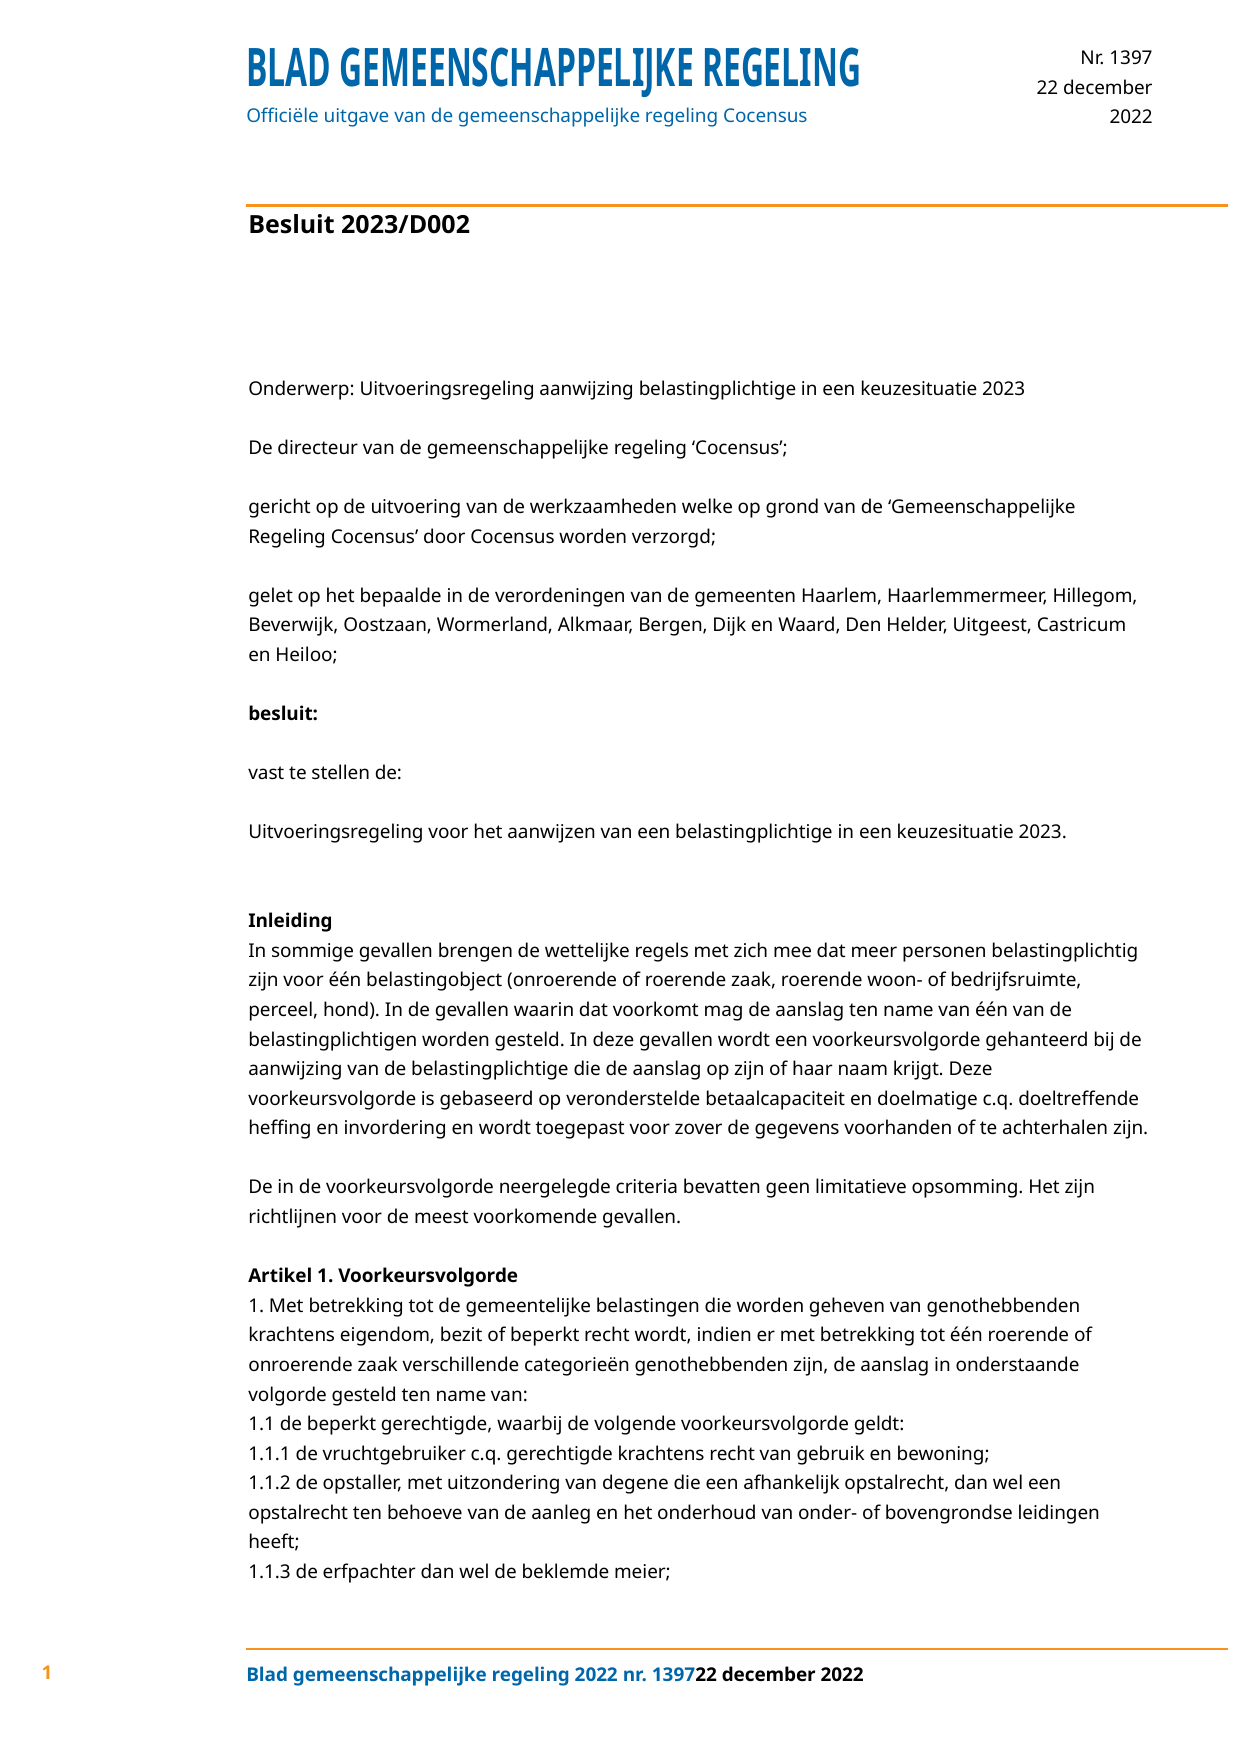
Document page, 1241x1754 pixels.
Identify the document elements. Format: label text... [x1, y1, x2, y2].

text gelet op het bepaalde in de verordeningen van de gemeenten Haarlem, Haarlemmermeer, Hillegom, Beverwijk, Oostzaan, Wormerland, Alkmaar, Bergen, Dijk en Waard, Den Helder, Uitgeest, Castricum en Heiloo; [248, 582, 1152, 667]
text De directeur van de gemeenschappelijke regeling ‘Cocensus’; [248, 434, 1152, 460]
text besluit: [248, 700, 1152, 726]
text Besluit 2023/D002 [248, 207, 1152, 241]
text vast te stellen de: [248, 759, 1152, 785]
text gericht op de uitvoering van de werkzaamheden welke op grond van de ‘Gemeenschappelijke Regeling Cocensus’ door Cocensus worden verzorgd; [248, 493, 1152, 548]
picture [41, 47, 231, 172]
text 1. Met betrekking tot de gemeentelijke belastingen die worden geheven van genothebbenden krachtens eigendom, bezit of beperkt recht wordt, indien er met betrekking tot één roerende of onroerende zaak verschillende categorieën genothebbenden zijn, de aanslag in onderstaande volgorde gesteld ten name van: [248, 1292, 1152, 1406]
text In sommige gevallen brengen de wettelijke regels met zich mee dat meer personen belastingplichtig zijn voor één belastingobject (onroerende of roerende zaak, roerende woon- of bedrijfsruimte, perceel, hond). In de gevallen waarin dat voorkomt mag de aanslag ten name van één van de belastingplichtigen worden gesteld. In deze gevallen wordt een voorkeursvolgorde gehanteerd bij de aanwijzing van de belastingplichtige die de aanslag op zijn of haar naam krijgt. Deze voorkeursvolgorde is gebaseerd op veronderstelde betaalcapaciteit en doelmatige c.q. doeltreffende heffing en invordering en wordt toegepast voor zover de gegevens voorhanden of te achterhalen zijn. [248, 937, 1152, 1140]
text Onderwerp: Uitvoeringsregeling aanwijzing belastingplichtige in een keuzesituatie 2023 [248, 375, 1152, 401]
text De in de voorkeursvolgorde neergelegde criteria bevatten geen limitatieve opsomming. Het zijn richtlijnen voor de meest voorkomende gevallen. [248, 1174, 1152, 1229]
text Artikel 1. Voorkeursvolgorde [248, 1262, 1152, 1288]
text 1.1.2 de opstaller, met uitzondering van degene die een afhankelijk opstalrecht, dan wel een opstalrecht ten behoeve van de aanleg en het onderhoud van onder- of bovengrondse leidingen heeft; [248, 1469, 1152, 1554]
text 1.1.1 de vruchtgebruiker c.q. gerechtigde krachtens recht van gebruik en bewoning; [248, 1440, 1152, 1466]
text 1.1 de beperkt gerechtigde, waarbij de volgende voorkeursvolgorde geldt: [248, 1410, 1152, 1436]
text Inleiding [248, 907, 1152, 933]
text 1.1.3 de erfpachter dan wel de beklemde meier; [248, 1558, 1152, 1584]
text Uitvoeringsregeling voor het aanwijzen van een belastingplichtige in een keuzesituatie 2023. [248, 819, 1152, 844]
